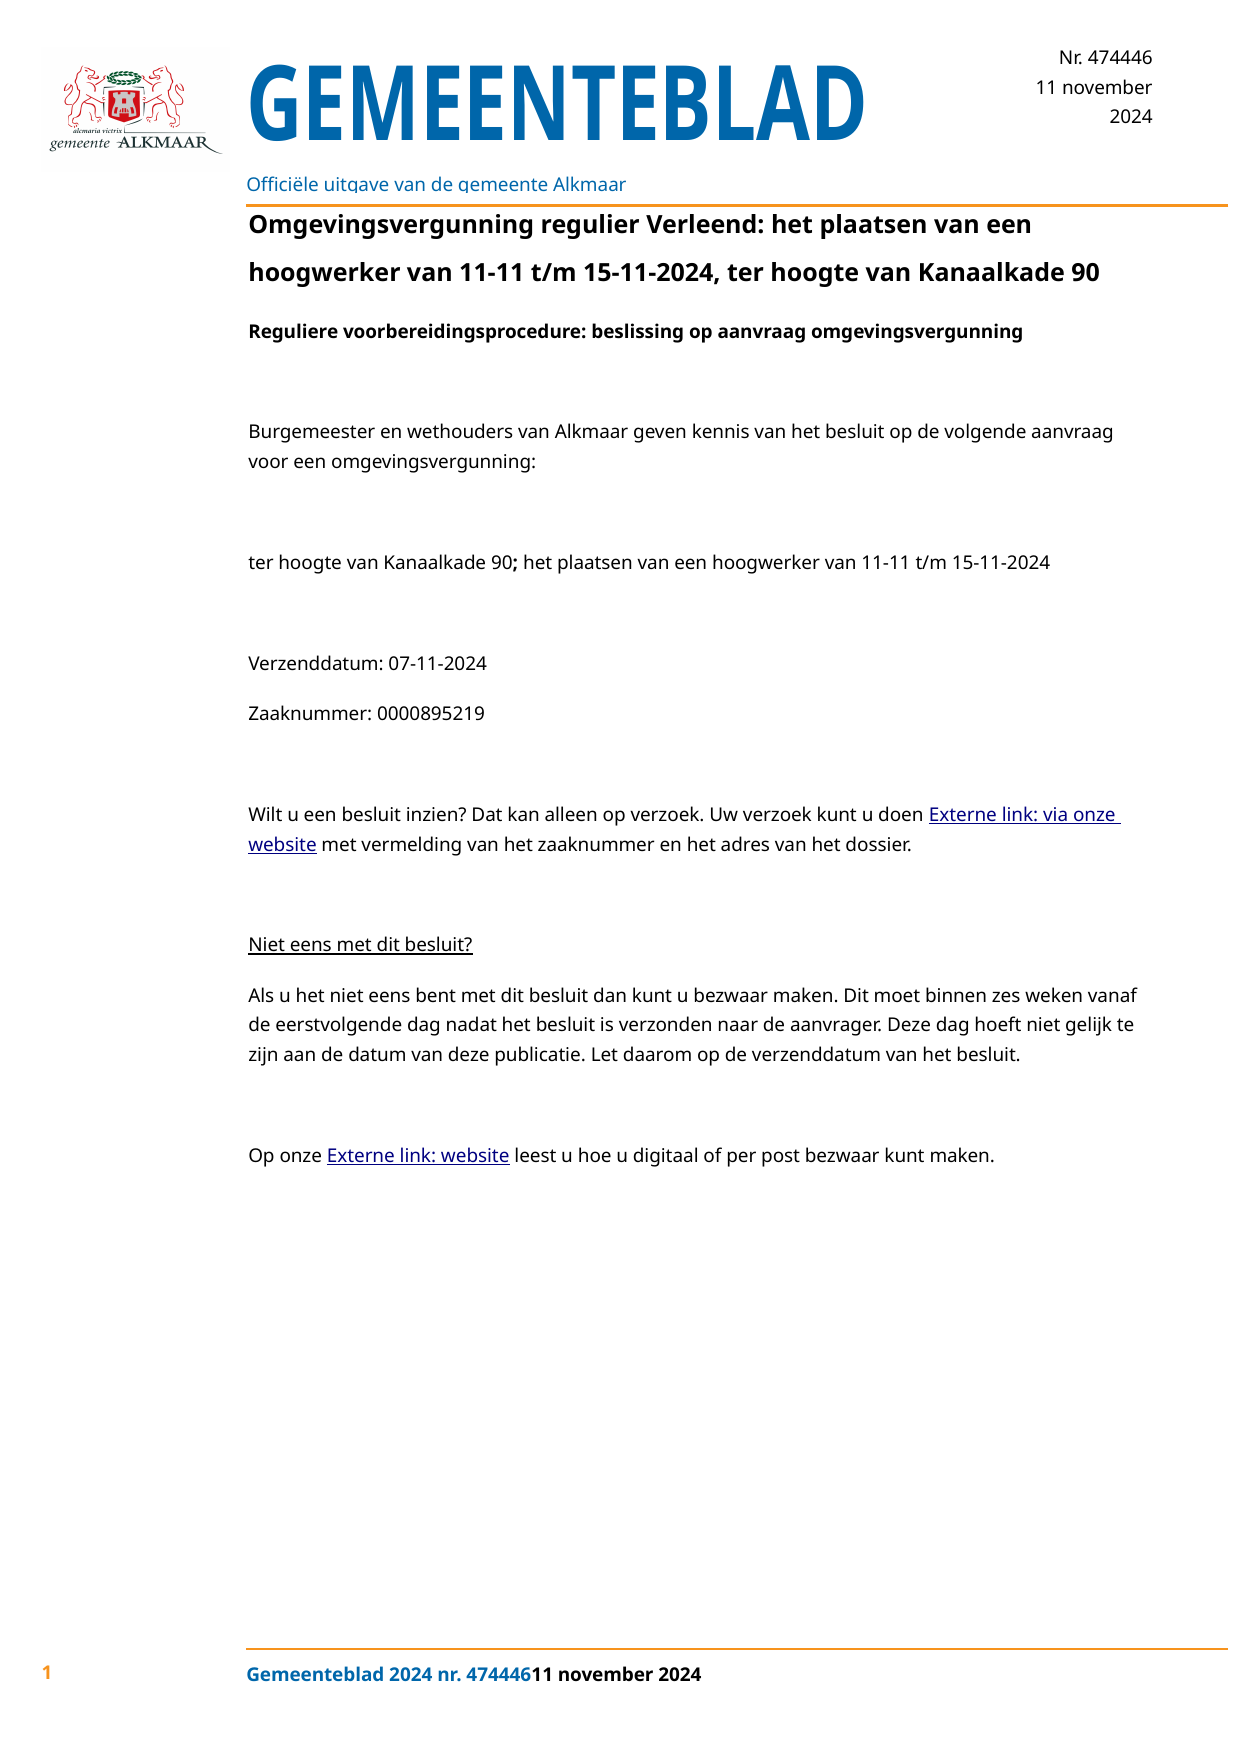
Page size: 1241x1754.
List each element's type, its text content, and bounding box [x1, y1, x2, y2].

text Op onze Externe link: website leest u hoe u digitaal of per post bezwaar kunt maken. [248, 1142, 1152, 1168]
text Niet eens met dit besluit? [248, 932, 1152, 957]
text Verzenddatum: 07-11-2024 [248, 650, 1152, 676]
text ter hoogte van Kanaalkade 90; het plaatsen van een hoogwerker van 11-11 t/m 15-11-2024 [248, 549, 1152, 575]
text Omgevingsvergunning regulier Verleend: het plaatsen van een hoogwerker van 11-11 t/m 15-11-2024, ter hoogte van Kanaalkade 90 [248, 207, 1152, 288]
text Burgemeester en wethouders van Alkmaar geven kennis van het besluit op de volgende aanvraag voor een omgevingsvergunning: [248, 419, 1152, 474]
picture [41, 47, 231, 172]
text Reguliere voorbereidingsprocedure: beslissing op aanvraag omgevingsvergunning [248, 318, 1152, 344]
text Als u het niet eens bent met dit besluit dan kunt u bezwaar maken. Dit moet binnen zes weken vanaf de eerstvolgende dag nadat het besluit is verzonden naar de aanvrager. Deze dag hoeft niet gelijk te zijn aan de datum van deze publicatie. Let daarom op de verzenddatum van het besluit. [248, 982, 1152, 1067]
text Wilt u een besluit inzien? Dat kan alleen op verzoek. Uw verzoek kunt u doen Externe link: via onze website met vermelding van het zaaknummer en het adres van het dossier. [248, 801, 1152, 857]
text Zaaknummer: 0000895219 [248, 700, 1152, 726]
